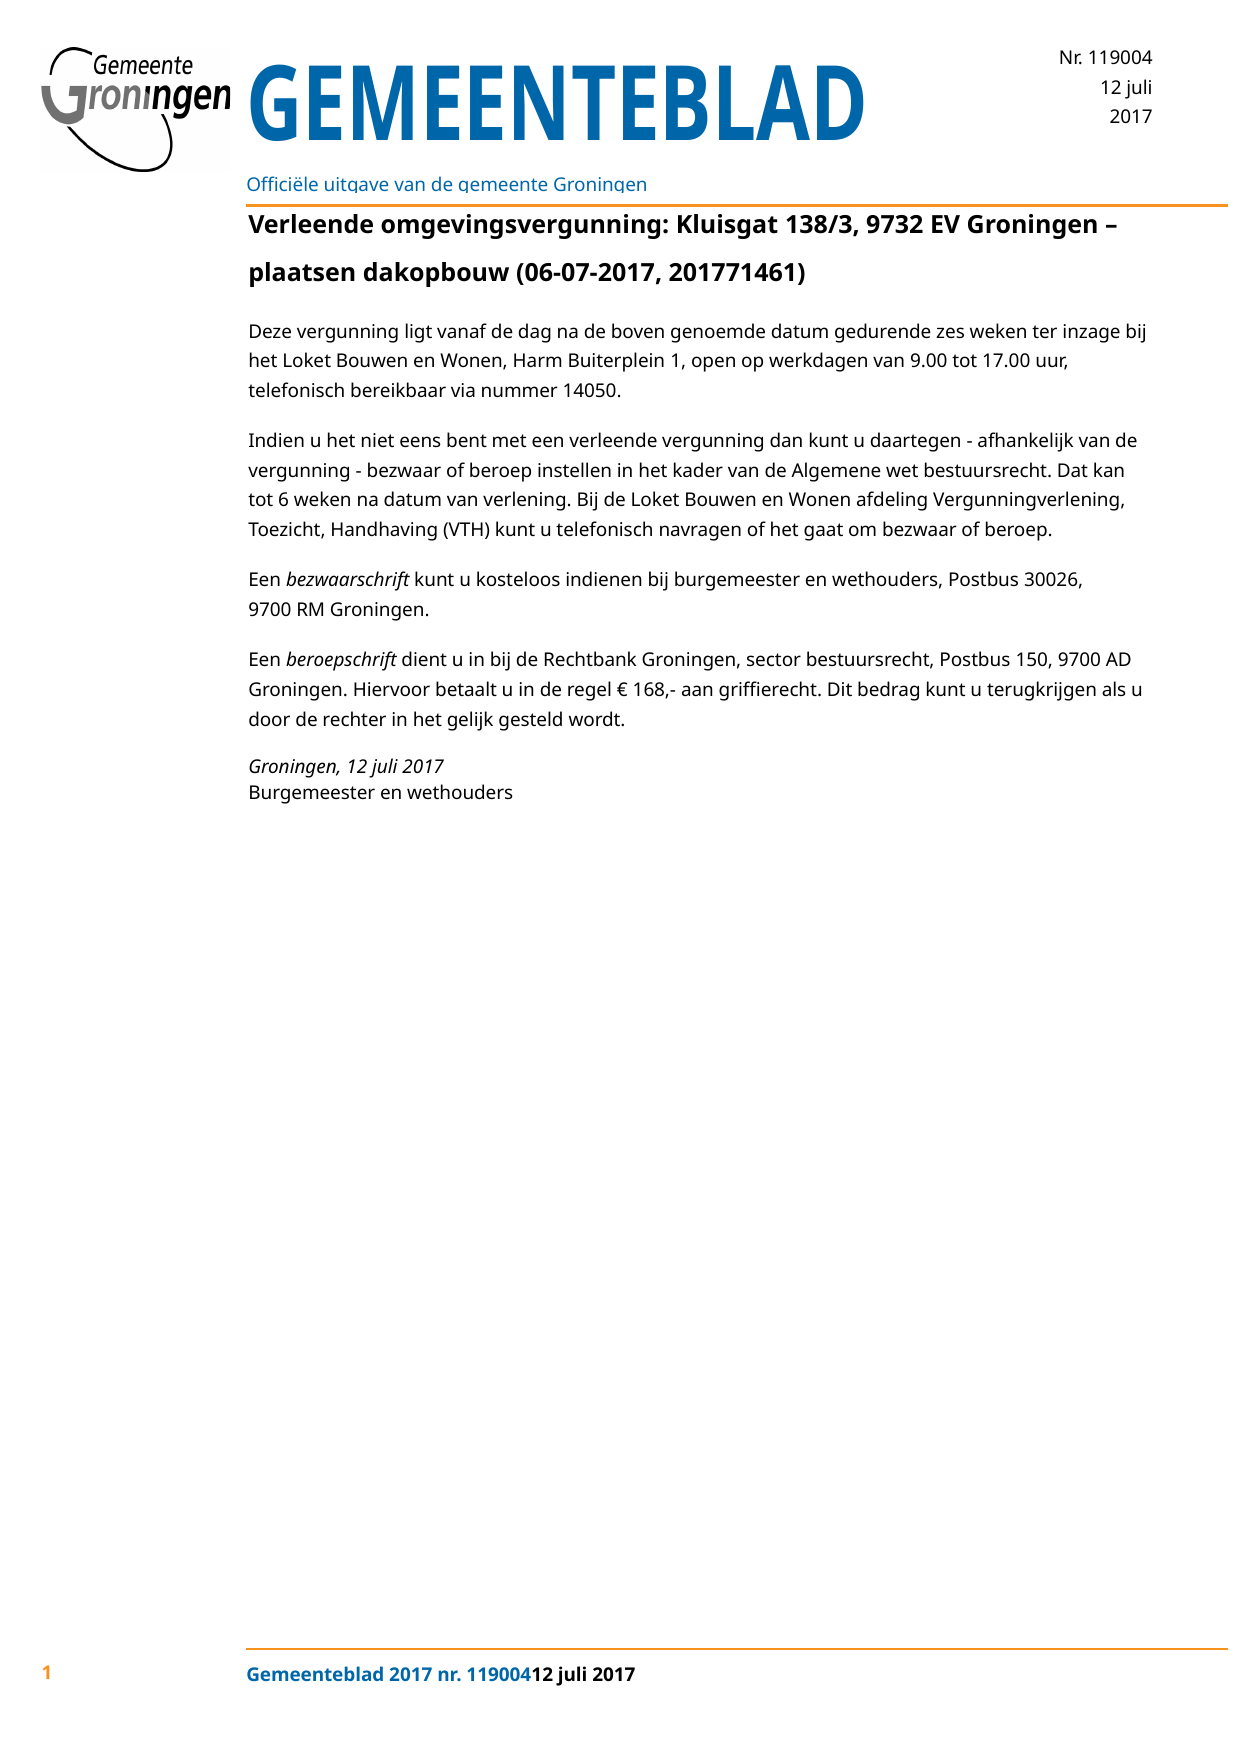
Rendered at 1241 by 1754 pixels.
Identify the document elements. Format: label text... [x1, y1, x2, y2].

text Deze vergunning ligt vanaf de dag na de boven genoemde datum gedurende zes weken ter inzage bij het Loket Bouwen en Wonen, Harm Buiterplein 1, open op werkdagen van 9.00 tot 17.00 uur, telefonisch bereikbaar via nummer 14050. [248, 318, 1152, 403]
text Een bezwaarschrift kunt u kosteloos indienen bij burgemeester en wethouders, Postbus 30026, 9700 RM Groningen. [248, 567, 1152, 622]
text Burgemeester en wethouders [248, 779, 1152, 805]
picture [41, 47, 231, 172]
text Een beroepschrift dient u in bij de Rechtbank Groningen, sector bestuursrecht, Postbus 150, 9700 AD Groningen. Hiervoor betaalt u in de regel € 168,- aan griffierecht. Dit bedrag kunt u terugkrijgen als u door de rechter in het gelijk gesteld wordt. [248, 647, 1152, 732]
text Verleende omgevingsvergunning: Kluisgat 138/3, 9732 EV Groningen – plaatsen dakopbouw (06-07-2017, 201771461) [248, 207, 1152, 288]
text Groningen, 12 juli 2017 [248, 754, 1152, 779]
text Indien u het niet eens bent met een verleende vergunning dan kunt u daartegen - afhankelijk van de vergunning - bezwaar of beroep instellen in het kader van de Algemene wet bestuursrecht. Dat kan tot 6 weken na datum van verlening. Bij de Loket Bouwen en Wonen afdeling Vergunningverlening, Toezicht, Handhaving (VTH) kunt u telefonisch navragen of het gaat om bezwaar of beroep. [248, 427, 1152, 542]
